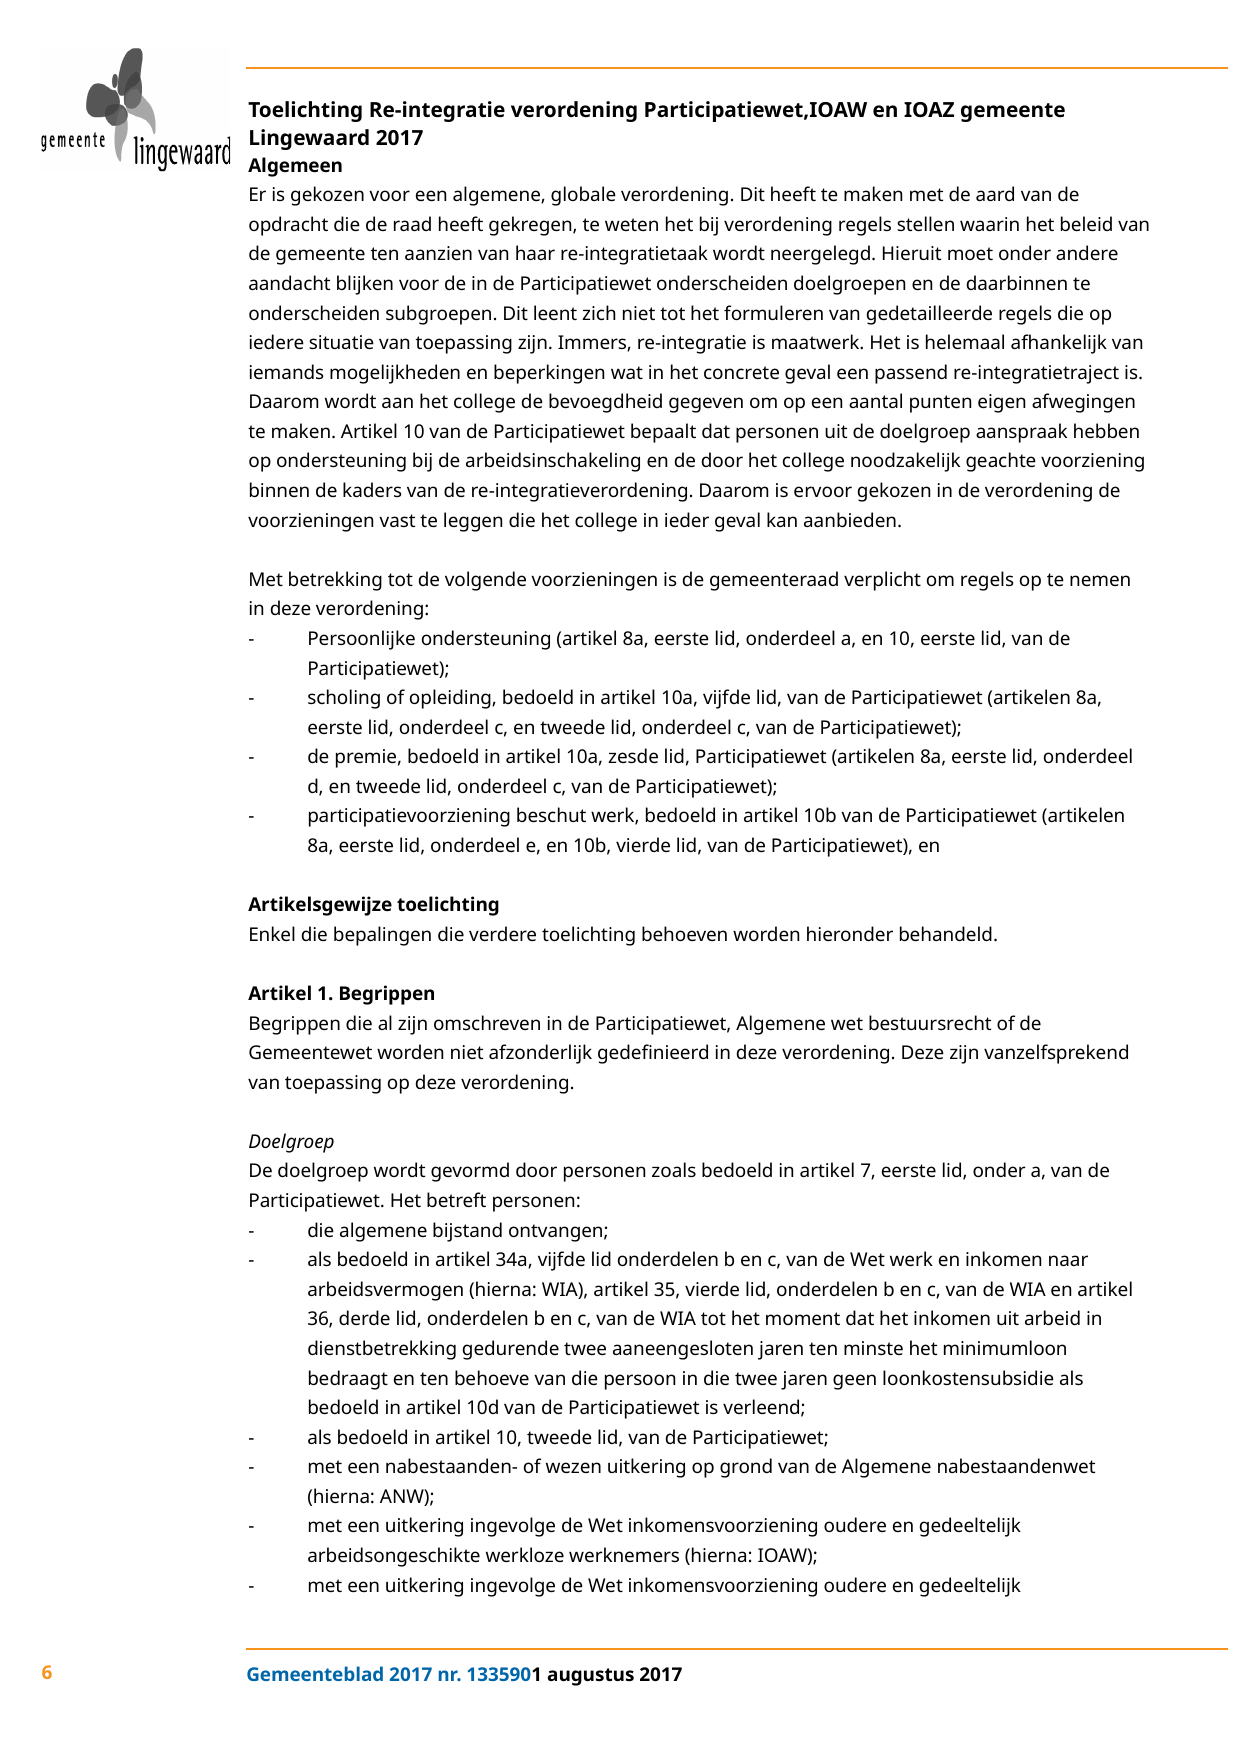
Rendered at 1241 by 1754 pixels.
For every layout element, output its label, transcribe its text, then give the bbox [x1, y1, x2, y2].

list met een uitkering ingevolge de Wet inkomensvoorziening oudere en gedeeltelijk arbeidsongeschikte werkloze werknemers (hierna: IOAW); [248, 1513, 1152, 1568]
text Doelgroep [248, 1128, 1152, 1154]
text Enkel die bepalingen die verdere toelichting behoeven worden hieronder behandeld. [248, 921, 1152, 947]
text De doelgroep wordt gevormd door personen zoals bedoeld in artikel 7, eerste lid, onder a, van de Participatiewet. Het betreft personen: [248, 1158, 1152, 1213]
text Er is gekozen voor een algemene, globale verordening. Dit heeft te maken met de aard van de opdracht die de raad heeft gekregen, te weten het bij verordening regels stellen waarin het beleid van de gemeente ten aanzien van haar re-integratietaak wordt neergelegd. Hieruit moet onder andere aandacht blijken voor de in de Participatiewet onderscheiden doelgroepen en de daarbinnen te onderscheiden subgroepen. Dit leent zich niet tot het formuleren van gedetailleerde regels die op iedere situatie van toepassing zijn. Immers, re-integratie is maatwerk. Het is helemaal afhankelijk van iemands mogelijkheden en beperkingen wat in het concrete geval een passend re-integratietraject is. Daarom wordt aan het college de bevoegdheid gegeven om op een aantal punten eigen afwegingen te maken. Artikel 10 van de Participatiewet bepaalt dat personen uit de doelgroep aanspraak hebben op ondersteuning bij de arbeidsinschakeling en de door het college noodzakelijk geachte voorziening binnen de kaders van de re-integratieverordening. Daarom is ervoor gekozen in de verordening de voorzieningen vast te leggen die het college in ieder geval kan aanbieden. [248, 181, 1152, 532]
list Persoonlijke ondersteuning (artikel 8a, eerste lid, onderdeel a, en 10, eerste lid, van de Participatiewet); [248, 625, 1152, 680]
list met een uitkering ingevolge de Wet inkomensvoorziening oudere en gedeeltelijk [248, 1572, 1152, 1597]
list participatievoorziening beschut werk, bedoeld in artikel 10b van de Participatiewet (artikelen 8a, eerste lid, onderdeel e, en 10b, vierde lid, van de Participatiewet), en [248, 803, 1152, 858]
list die algemene bijstand ontvangen; [248, 1217, 1152, 1242]
text Artikel 1. Begrippen [248, 980, 1152, 1006]
picture [41, 47, 231, 172]
text Artikelsgewijze toelichting [248, 891, 1152, 917]
text Met betrekking tot de volgende voorzieningen is de gemeenteraad verplicht om regels op te nemen in deze verordening: [248, 566, 1152, 621]
list de premie, bedoeld in artikel 10a, zesde lid, Participatiewet (artikelen 8a, eerste lid, onderdeel d, en tweede lid, onderdeel c, van de Participatiewet); [248, 743, 1152, 799]
text Toelichting Re-integratie verordening Participatiewet,IOAW en IOAZ gemeente Lingewaard 2017 [248, 95, 1152, 152]
text Algemeen [248, 152, 1152, 177]
list als bedoeld in artikel 10, tweede lid, van de Participatiewet; [248, 1424, 1152, 1449]
list met een nabestaanden- of wezen uitkering op grond van de Algemene nabestaandenwet (hierna: ANW); [248, 1453, 1152, 1509]
list als bedoeld in artikel 34a, vijfde lid onderdelen b en c, van de Wet werk en inkomen naar arbeidsvermogen (hierna: WIA), artikel 35, vierde lid, onderdelen b en c, van de WIA en artikel 36, derde lid, onderdelen b en c, van de WIA tot het moment dat het inkomen uit arbeid in dienstbetrekking gedurende twee aaneengesloten jaren ten minste het minimumloon bedraagt en ten behoeve van die persoon in die twee jaren geen loonkostensubsidie als bedoeld in artikel 10d van de Participatiewet is verleend; [248, 1246, 1152, 1420]
text Begrippen die al zijn omschreven in de Participatiewet, Algemene wet bestuursrecht of de Gemeentewet worden niet afzonderlijk gedefinieerd in deze verordening. Deze zijn vanzelfsprekend van toepassing op deze verordening. [248, 1010, 1152, 1094]
list scholing of opleiding, bedoeld in artikel 10a, vijfde lid, van de Participatiewet (artikelen 8a, eerste lid, onderdeel c, en tweede lid, onderdeel c, van de Participatiewet); [248, 684, 1152, 739]
